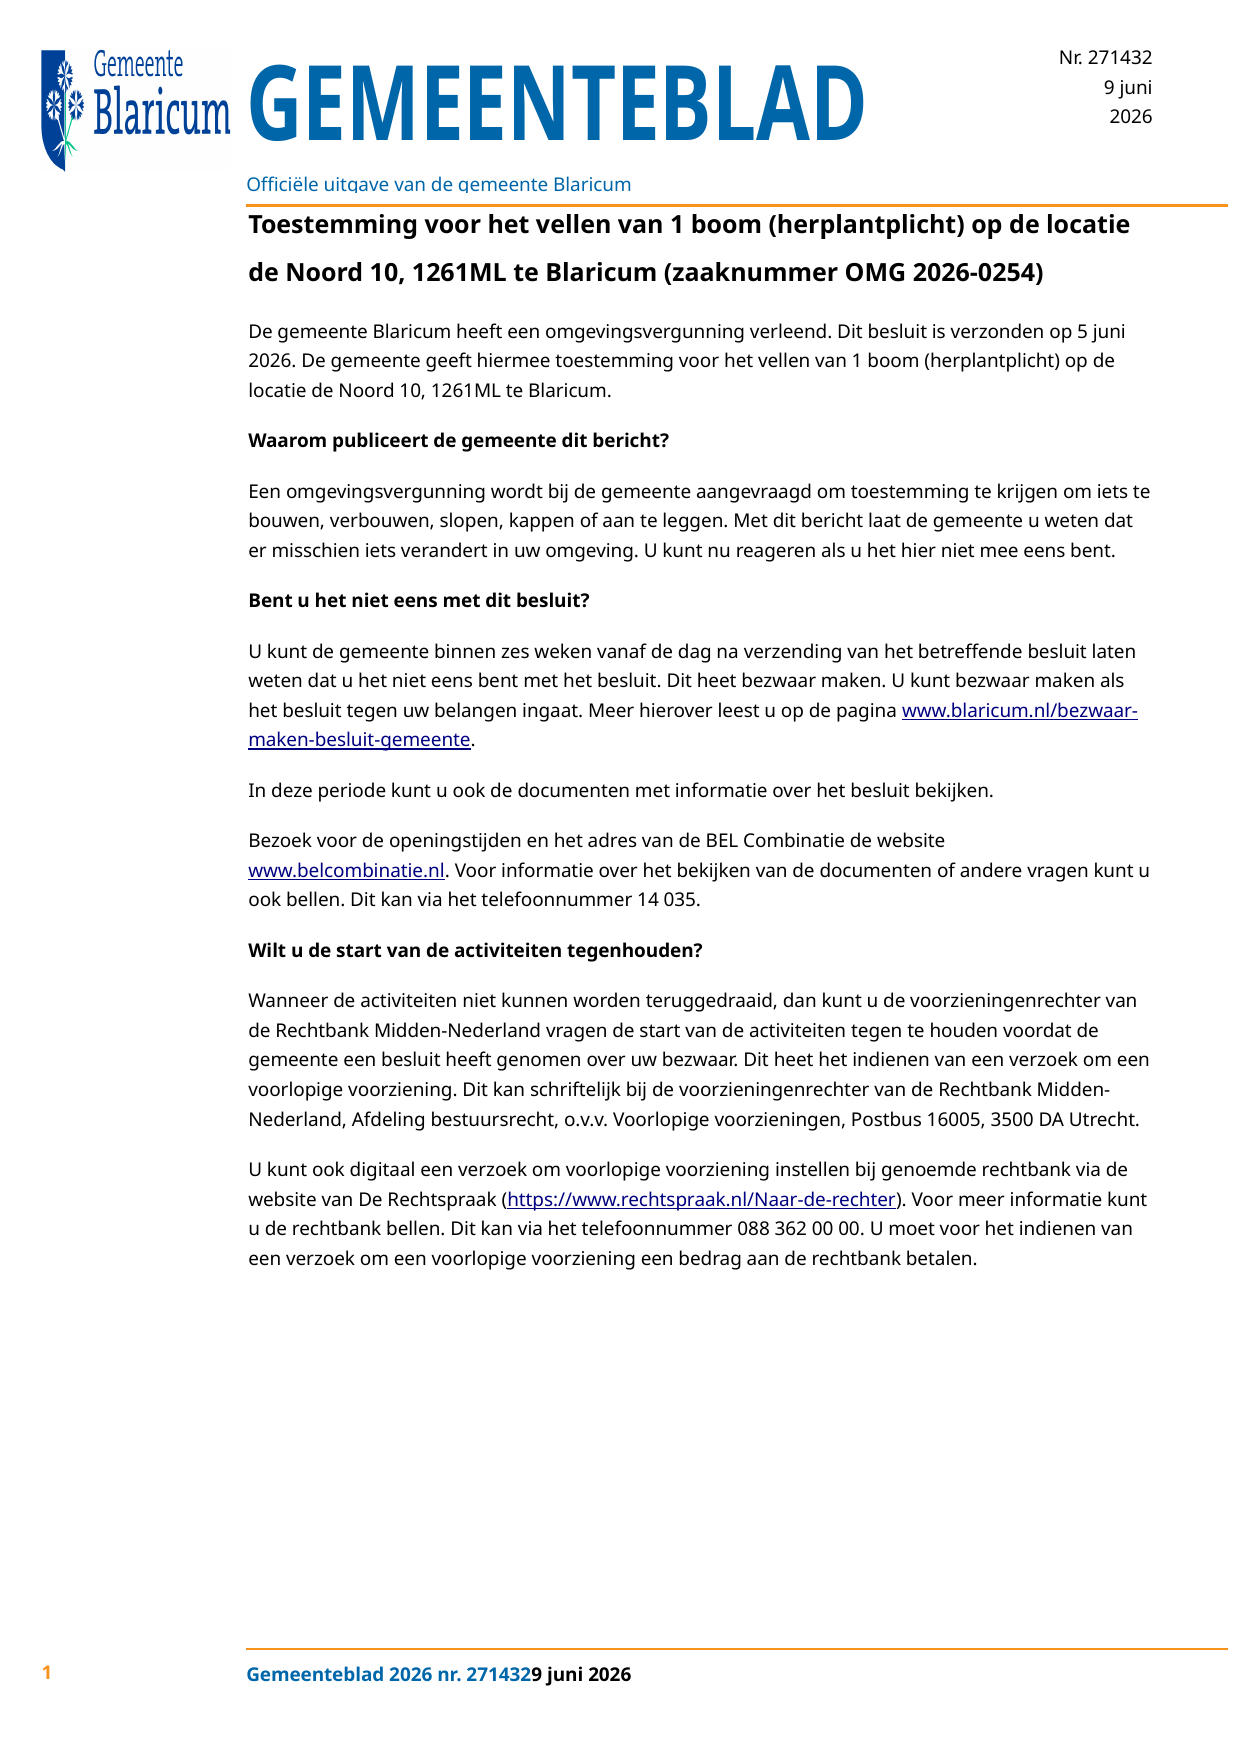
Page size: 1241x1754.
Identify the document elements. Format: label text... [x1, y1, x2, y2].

text In deze periode kunt u ook de documenten met informatie over het besluit bekijken. [248, 777, 1152, 803]
text U kunt de gemeente binnen zes weken vanaf de dag na verzending van het betreffende besluit laten weten dat u het niet eens bent met het besluit. Dit heet bezwaar maken. U kunt bezwaar maken als het besluit tegen uw belangen ingaat. Meer hierover leest u op de pagina www.blaricum.nl/bezwaar-maken-besluit-gemeente. [248, 638, 1152, 752]
text Een omgevingsvergunning wordt bij de gemeente aangevraagd om toestemming te krijgen om iets te bouwen, verbouwen, slopen, kappen of aan te leggen. Met dit bericht laat de gemeente u weten dat er misschien iets verandert in uw omgeving. U kunt nu reageren als u het hier niet mee eens bent. [248, 478, 1152, 563]
text Wanneer de activiteiten niet kunnen worden teruggedraaid, dan kunt u de voorzieningenrechter van de Rechtbank Midden-Nederland vragen de start van de activiteiten tegen te houden voordat de gemeente een besluit heeft genomen over uw bezwaar. Dit heet het indienen van een verzoek om een voorlopige voorziening. Dit kan schriftelijk bij de voorzieningenrechter van de Rechtbank Midden-Nederland, Afdeling bestuursrecht, o.v.v. Voorlopige voorzieningen, Postbus 16005, 3500 DA Utrecht. [248, 987, 1152, 1132]
text Toestemming voor het vellen van 1 boom (herplantplicht) op de locatie de Noord 10, 1261ML te Blaricum (zaaknummer OMG 2026-0254) [248, 207, 1152, 288]
text Bezoek voor de openingstijden en het adres van de BEL Combinatie de website www.belcombinatie.nl. Voor informatie over het bekijken van de documenten of andere vragen kunt u ook bellen. Dit kan via het telefoonnummer 14 035. [248, 827, 1152, 912]
text Wilt u de start van de activiteiten tegenhouden? [248, 937, 1152, 963]
picture [41, 47, 231, 172]
text U kunt ook digitaal een verzoek om voorlopige voorziening instellen bij genoemde rechtbank via de website van De Rechtspraak (https://www.rechtspraak.nl/Naar-de-rechter). Voor meer informatie kunt u de rechtbank bellen. Dit kan via het telefoonnummer 088 362 00 00. U moet voor het indienen van een verzoek om een voorlopige voorziening een bedrag aan de rechtbank betalen. [248, 1156, 1152, 1271]
text Waarom publiceert de gemeente dit bericht? [248, 427, 1152, 453]
text Bent u het niet eens met dit besluit? [248, 587, 1152, 613]
text De gemeente Blaricum heeft een omgevingsvergunning verleend. Dit besluit is verzonden op 5 juni 2026. De gemeente geeft hiermee toestemming voor het vellen van 1 boom (herplantplicht) op de locatie de Noord 10, 1261ML te Blaricum. [248, 318, 1152, 403]
